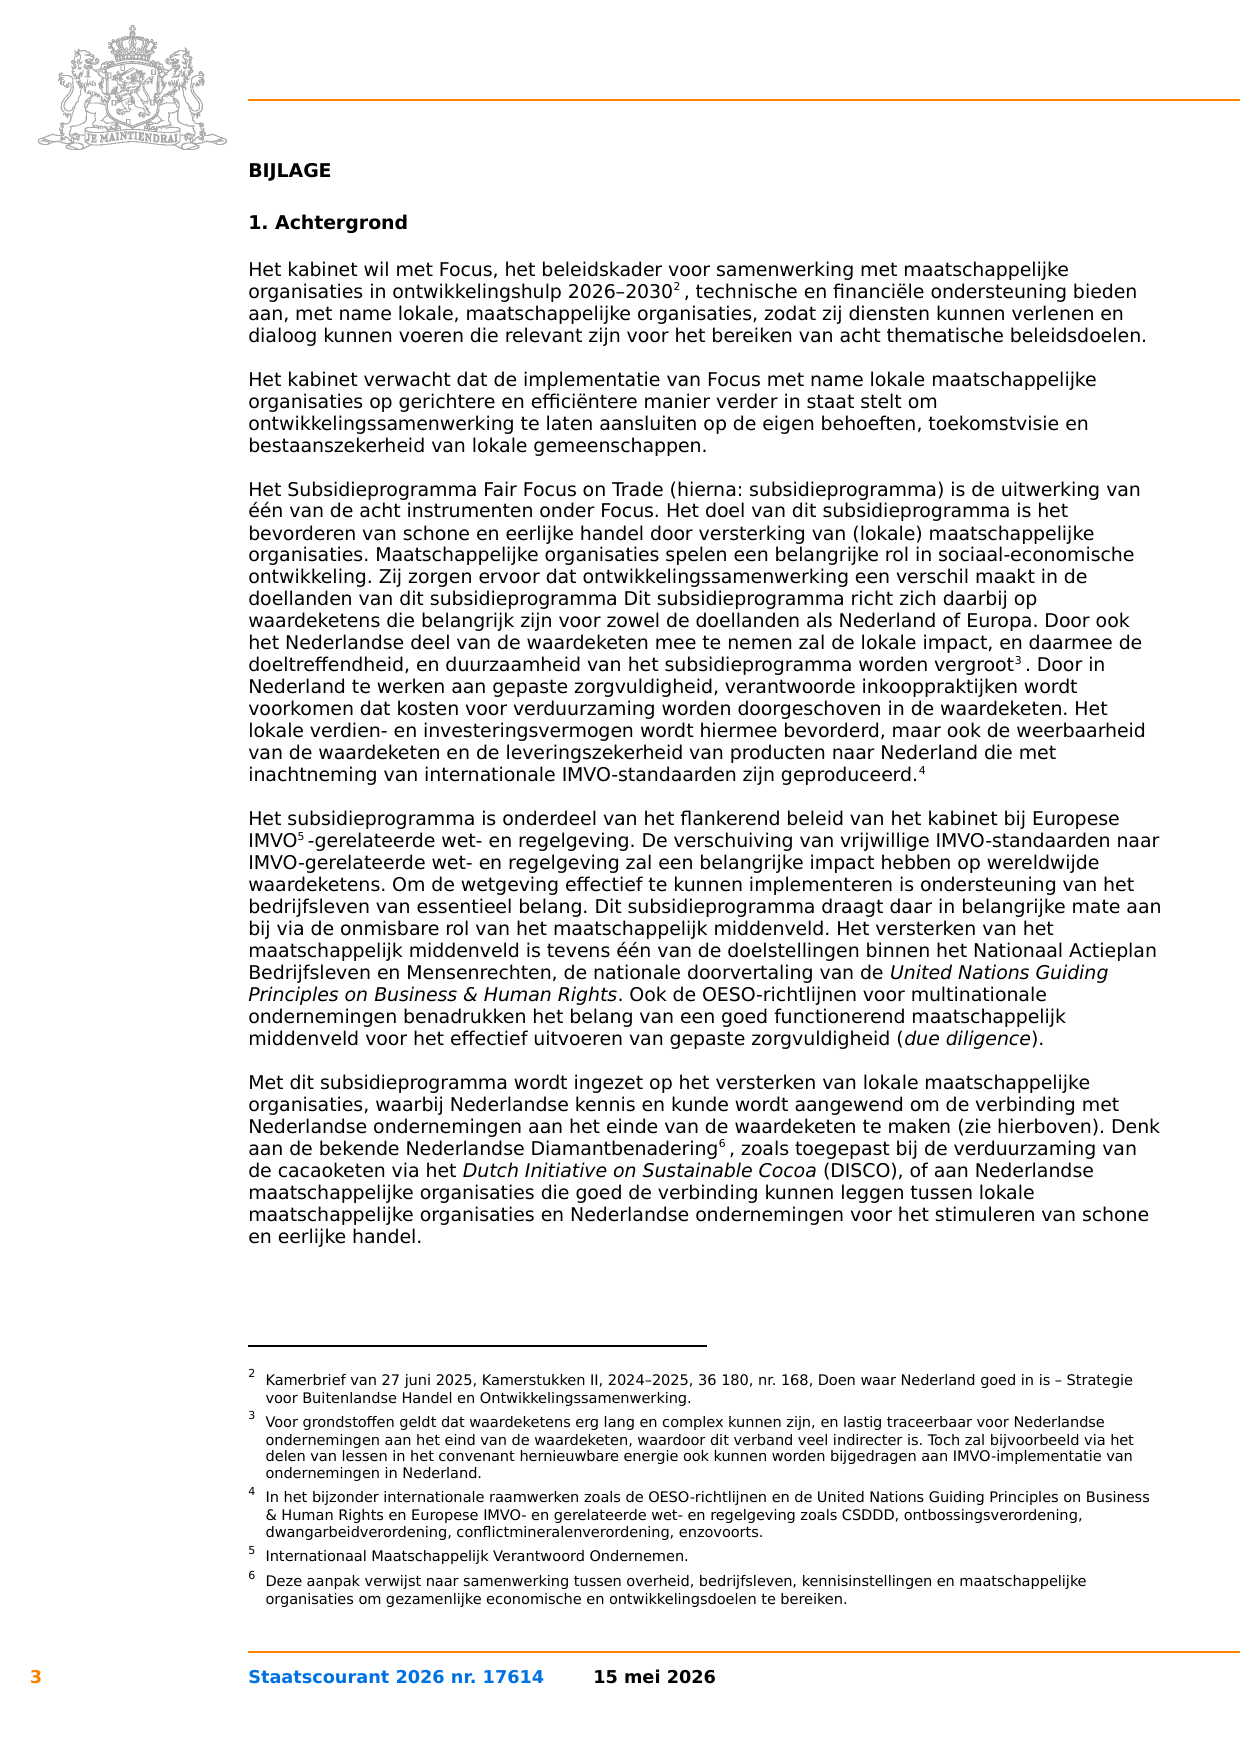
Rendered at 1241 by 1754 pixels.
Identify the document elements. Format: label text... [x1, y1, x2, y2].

text Deze aanpak verwijst naar samenwerking tussen overheid, bedrijfsleven, kennisinstellingen en maatschappelijke organisaties om gezamenlijke economische en ontwikkelingsdoelen te bereiken. [248, 1569, 1163, 1608]
subtitle 1. Achtergrond [248, 212, 1163, 234]
text Voor grondstoffen geldt dat waardeketens erg lang en complex kunnen zijn, en lastig traceerbaar voor Nederlandse ondernemingen aan het eind van de waardeketen, waardoor dit verband veel indirecter is. Toch zal bijvoorbeeld via het delen van lessen in het convenant hernieuwbare energie ook kunnen worden bijgedragen aan IMVO-implementatie van ondernemingen in Nederland. [248, 1409, 1163, 1482]
subtitle BIJLAGE [248, 160, 1163, 182]
text Het Subsidieprogramma Fair Focus on Trade (hierna: subsidieprogramma) is de uitwerking van één van de acht instrumenten onder Focus. Het doel van dit subsidieprogramma is het bevorderen van schone en eerlijke handel door versterking van (lokale) maatschappelijke organisaties. Maatschappelijke organisaties spelen een belangrijke rol in sociaal-economische ontwikkeling. Zij zorgen ervoor dat ontwikkelingssamenwerking een verschil maakt in de doellanden van dit subsidieprogramma Dit subsidieprogramma richt zich daarbij op waardeketens die belangrijk zijn voor zowel de doellanden als Nederland of Europa. Door ook het Nederlandse deel van de waardeketen mee te nemen zal de lokale impact, en daarmee de doeltreffendheid, en duurzaamheid van het subsidieprogramma worden vergroot. Door in Nederland te werken aan gepaste zorgvuldigheid, verantwoorde inkooppraktijken wordt voorkomen dat kosten voor verduurzaming worden doorgeschoven in de waardeketen. Het lokale verdien- en investeringsvermogen wordt hiermee bevorderd, maar ook de weerbaarheid van de waardeketen en de leveringszekerheid van producten naar Nederland die met inachtneming van internationale IMVO-standaarden zijn geproduceerd. [248, 478, 1163, 786]
text Met dit subsidieprogramma wordt ingezet op het versterken van lokale maatschappelijke organisaties, waarbij Nederlandse kennis en kunde wordt aangewend om de verbinding met Nederlandse ondernemingen aan het einde van de waardeketen te maken (zie hierboven). Denk aan de bekende Nederlandse Diamantbenadering, zoals toegepast bij de verduurzaming van de cacaoketen via het Dutch Initiative on Sustainable Cocoa (DISCO), of aan Nederlandse maatschappelijke organisaties die goed de verbinding kunnen leggen tussen lokale maatschappelijke organisaties en Nederlandse ondernemingen voor het stimuleren van schone en eerlijke handel. [248, 1072, 1163, 1247]
picture [38, 25, 227, 150]
text Het kabinet verwacht dat de implementatie van Focus met name lokale maatschappelijke organisaties op gerichtere en efficiëntere manier verder in staat stelt om ontwikkelingssamenwerking te laten aansluiten op de eigen behoeften, toekomstvisie en bestaanszekerheid van lokale gemeenschappen. [248, 369, 1163, 457]
text Internationaal Maatschappelijk Verantwoord Ondernemen. [248, 1544, 1163, 1566]
text Kamerbrief van 27 juni 2025, Kamerstukken II, 2024–2025, 36 180, nr. 168, Doen waar Nederland goed in is – Strategie voor Buitenlandse Handel en Ontwikkelingssamenwerking. [248, 1368, 1163, 1407]
text Het subsidieprogramma is onderdeel van het flankerend beleid van het kabinet bij Europese IMVO-gerelateerde wet- en regelgeving. De verschuiving van vrijwillige IMVO-standaarden naar IMVO-gerelateerde wet- en regelgeving zal een belangrijke impact hebben op wereldwijde waardeketens. Om de wetgeving effectief te kunnen implementeren is ondersteuning van het bedrijfsleven van essentieel belang. Dit subsidieprogramma draagt daar in belangrijke mate aan bij via de onmisbare rol van het maatschappelijk middenveld. Het versterken van het maatschappelijk middenveld is tevens één van de doelstellingen binnen het Nationaal Actieplan Bedrijfsleven en Mensenrechten, de nationale doorvertaling van de United Nations Guiding Principles on Business & Human Rights. Ook de OESO-richtlijnen voor multinationale ondernemingen benadrukken het belang van een goed functionerend maatschappelijk middenveld voor het effectief uitvoeren van gepaste zorgvuldigheid (due diligence). [248, 808, 1163, 1050]
text In het bijzonder internationale raamwerken zoals de OESO-richtlijnen en de United Nations Guiding Principles on Business & Human Rights en Europese IMVO- en gerelateerde wet- en regelgeving zoals CSDDD, ontbossingsverordening, dwangarbeidverordening, conflictmineralenverordening, enzovoorts. [248, 1485, 1163, 1541]
text Het kabinet wil met Focus, het beleidskader voor samenwerking met maatschappelijke organisaties in ontwikkelingshulp 2026–2030, technische en financiële ondersteuning bieden aan, met name lokale, maatschappelijke organisaties, zodat zij diensten kunnen verlenen en dialoog kunnen voeren die relevant zijn voor het bereiken van acht thematische beleidsdoelen. [248, 259, 1163, 347]
